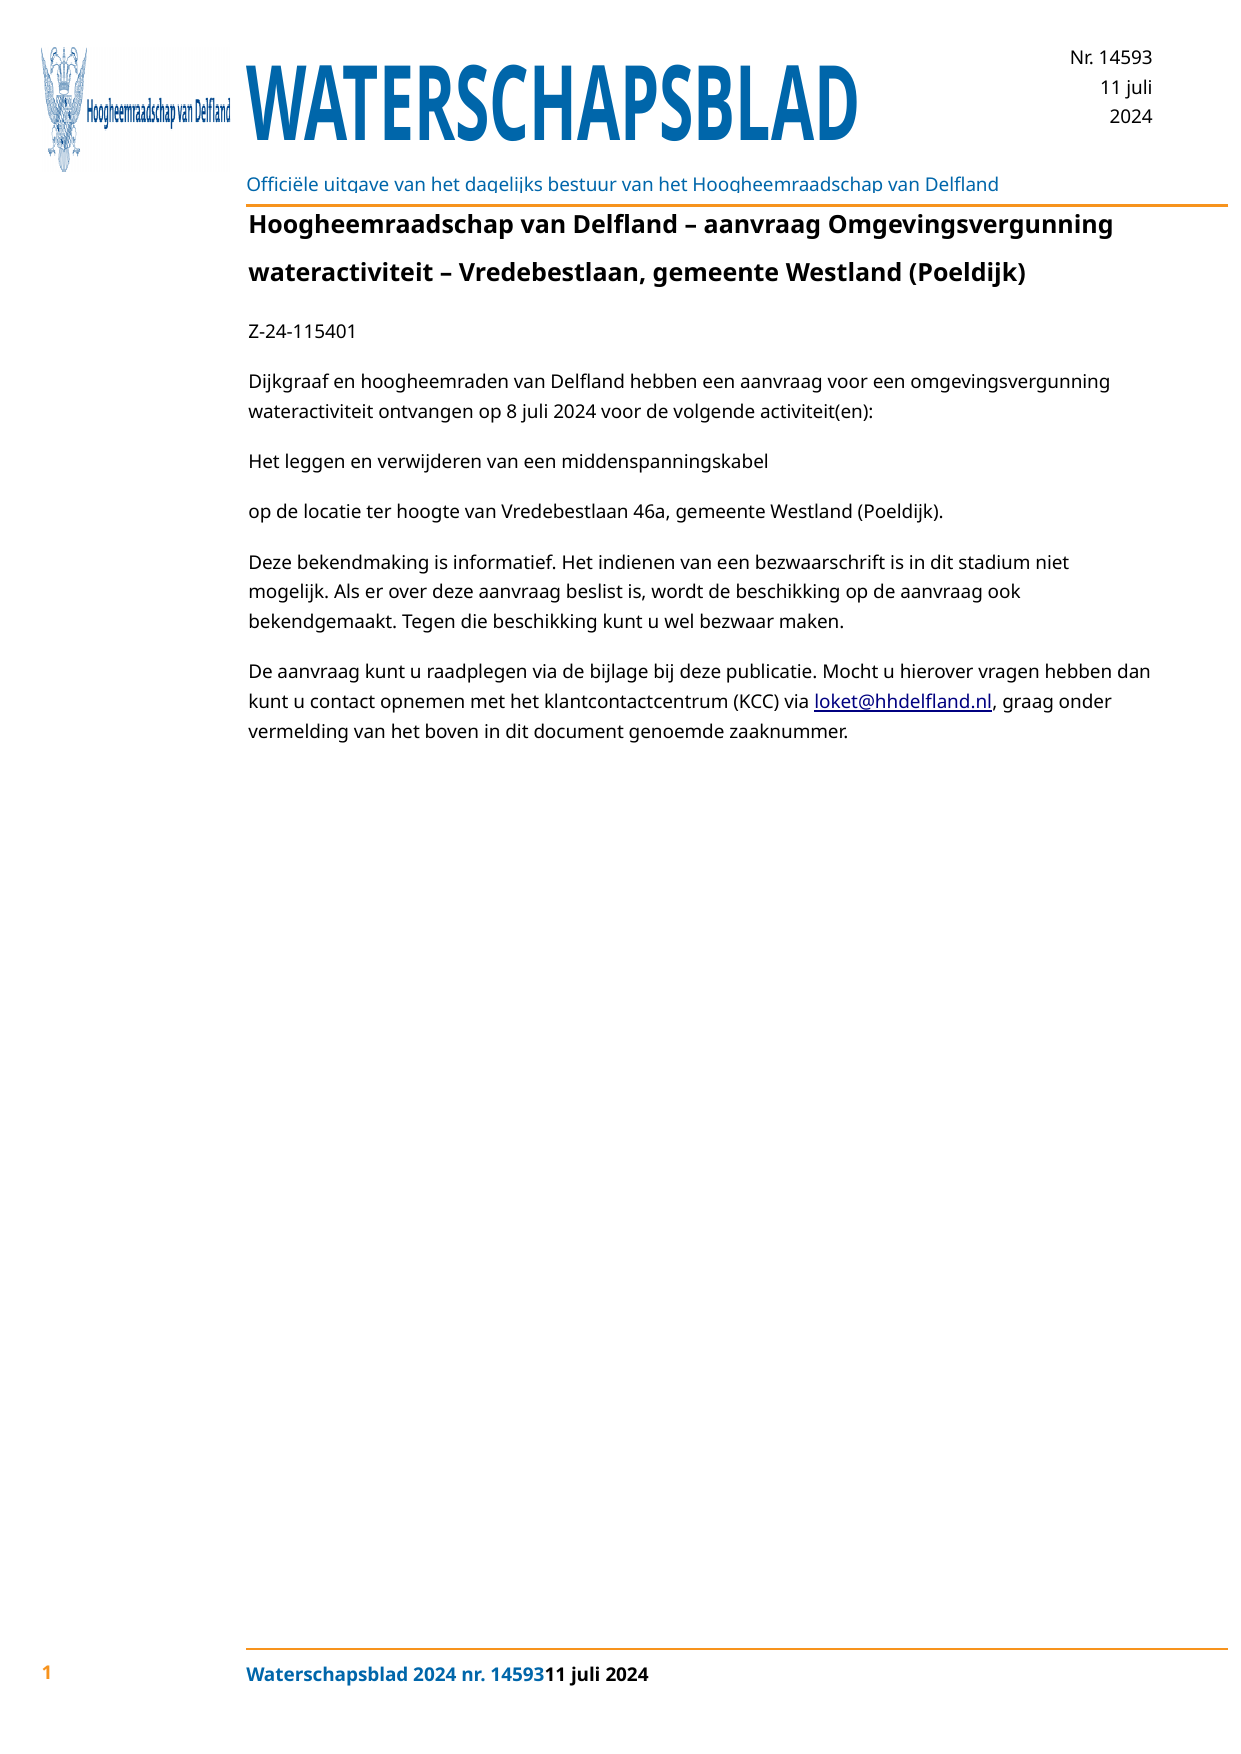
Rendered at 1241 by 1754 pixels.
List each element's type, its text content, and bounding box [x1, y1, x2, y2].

text Z-24-115401 [248, 318, 1152, 344]
text Deze bekendmaking is informatief. Het indienen van een bezwaarschrift is in dit stadium niet mogelijk. Als er over deze aanvraag beslist is, wordt de beschikking op de aanvraag ook bekendgemaakt. Tegen die beschikking kunt u wel bezwaar maken. [248, 549, 1152, 634]
text op de locatie ter hoogte van Vredebestlaan 46a, gemeente Westland (Poeldijk). [248, 499, 1152, 524]
picture [41, 47, 231, 172]
text Dijkgraaf en hoogheemraden van Delfland hebben een aanvraag voor een omgevingsvergunning wateractiviteit ontvangen op 8 juli 2024 voor de volgende activiteit(en): [248, 368, 1152, 424]
text De aanvraag kunt u raadplegen via de bijlage bij deze publicatie. Mocht u hierover vragen hebben dan kunt u contact opnemen met het klantcontactcentrum (KCC) via loket@hhdelfland.nl, graag onder vermelding van het boven in dit document genoemde zaaknummer. [248, 659, 1152, 744]
text Hoogheemraadschap van Delfland – aanvraag Omgevingsvergunning wateractiviteit – Vredebestlaan, gemeente Westland (Poeldijk) [248, 207, 1152, 288]
text Het leggen en verwijderen van een middenspanningskabel [248, 448, 1152, 474]
